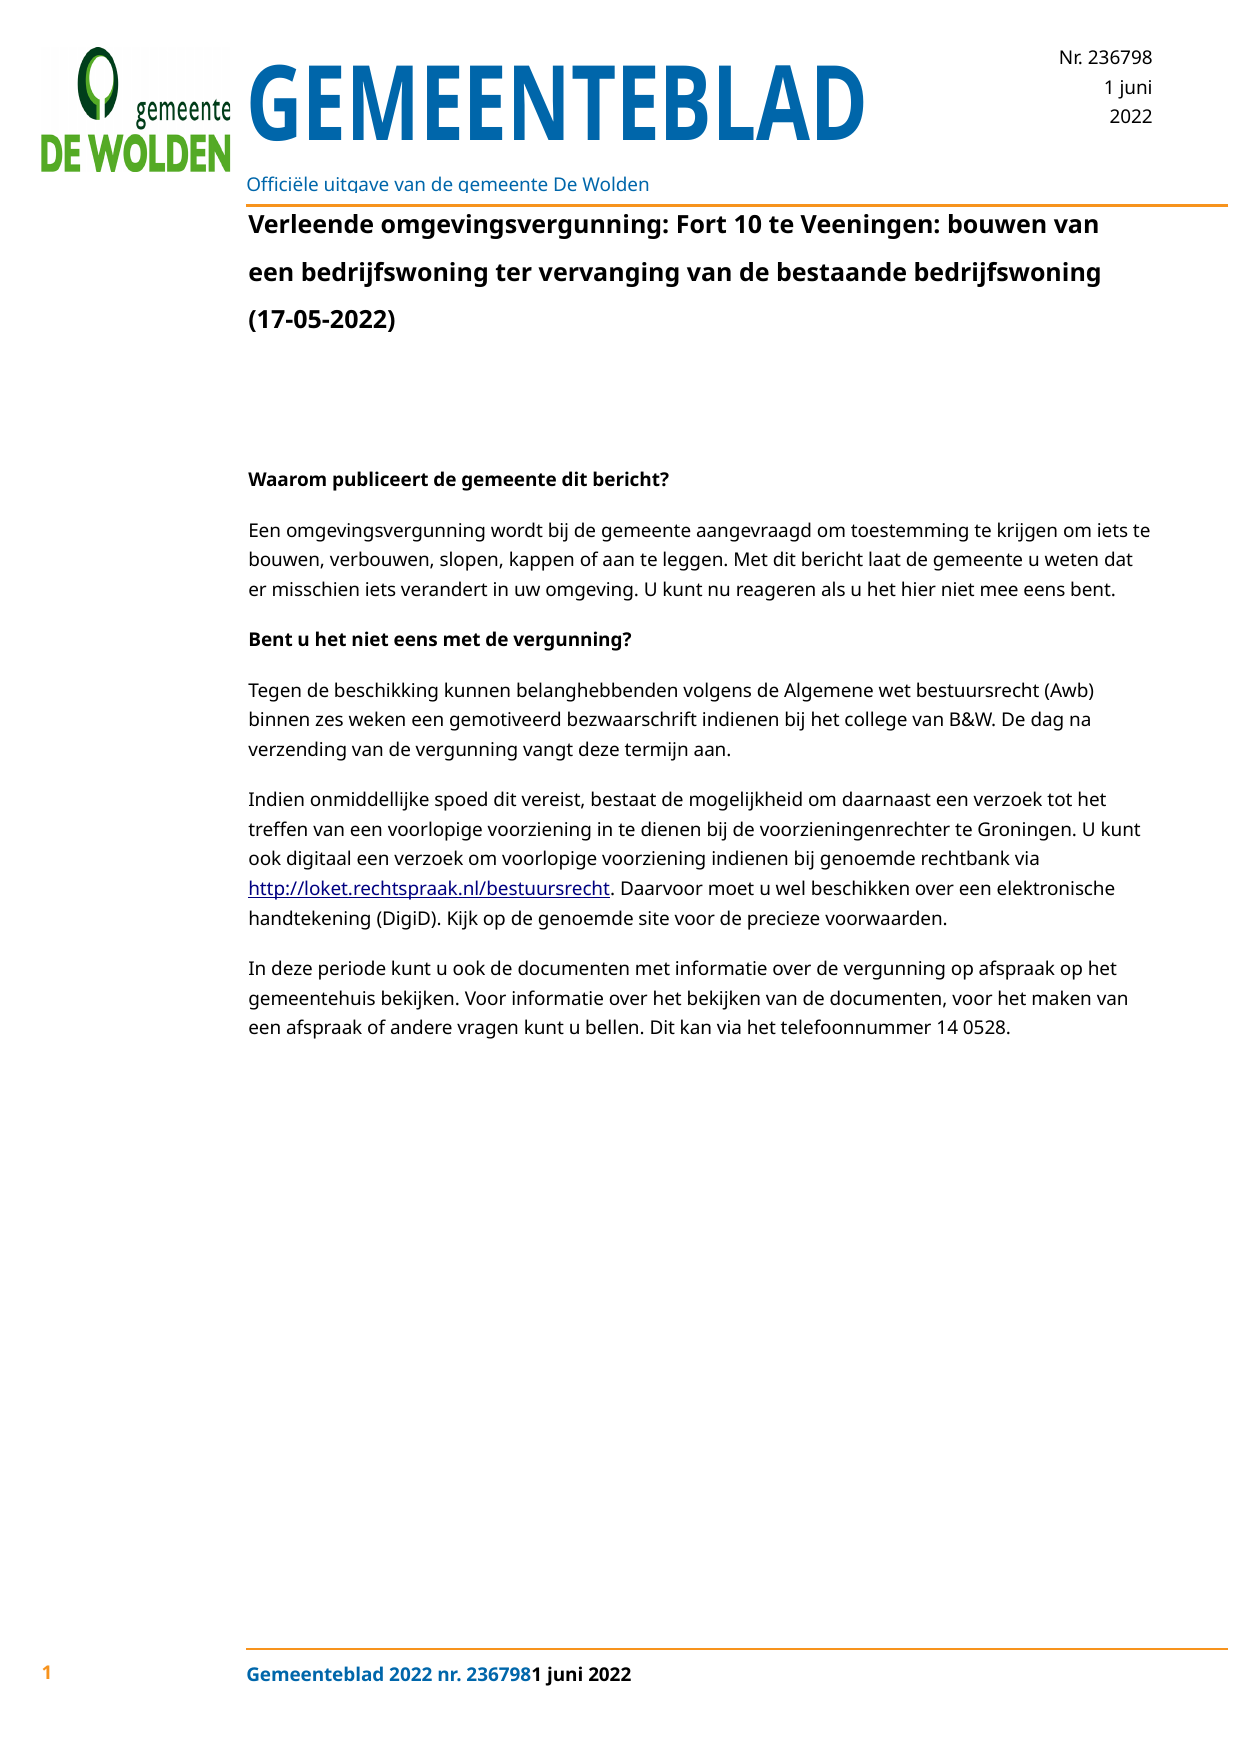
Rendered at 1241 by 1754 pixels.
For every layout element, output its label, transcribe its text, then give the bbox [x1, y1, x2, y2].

text Een omgevingsvergunning wordt bij de gemeente aangevraagd om toestemming te krijgen om iets te bouwen, verbouwen, slopen, kappen of aan te leggen. Met dit bericht laat de gemeente u weten dat er misschien iets verandert in uw omgeving. U kunt nu reageren als u het hier niet mee eens bent. [248, 517, 1152, 602]
text In deze periode kunt u ook de documenten met informatie over de vergunning op afspraak op het gemeentehuis bekijken. Voor informatie over het bekijken van de documenten, voor het maken van een afspraak of andere vragen kunt u bellen. Dit kan via het telefoonnummer 14 0528. [248, 955, 1152, 1040]
text Indien onmiddellijke spoed dit vereist, bestaat de mogelijkheid om daarnaast een verzoek tot het treffen van een voorlopige voorziening in te dienen bij de voorzieningenrechter te Groningen. U kunt ook digitaal een verzoek om voorlopige voorziening indienen bij genoemde rechtbank via http://loket.rechtspraak.nl/bestuursrecht. Daarvoor moet u wel beschikken over een elektronische handtekening (DigiD). Kijk op de genoemde site voor de precieze voorwaarden. [248, 786, 1152, 930]
text Verleende omgevingsvergunning: Fort 10 te Veeningen: bouwen van een bedrijfswoning ter vervanging van de bestaande bedrijfswoning (17-05-2022) [248, 207, 1152, 336]
picture [41, 47, 231, 172]
text Tegen de beschikking kunnen belanghebbenden volgens de Algemene wet bestuursrecht (Awb) binnen zes weken een gemotiveerd bezwaarschrift indienen bij het college van B&W. De dag na verzending van de vergunning vangt deze termijn aan. [248, 677, 1152, 762]
text Bent u het niet eens met de vergunning? [248, 626, 1152, 652]
text Waarom publiceert de gemeente dit bericht? [248, 466, 1152, 492]
